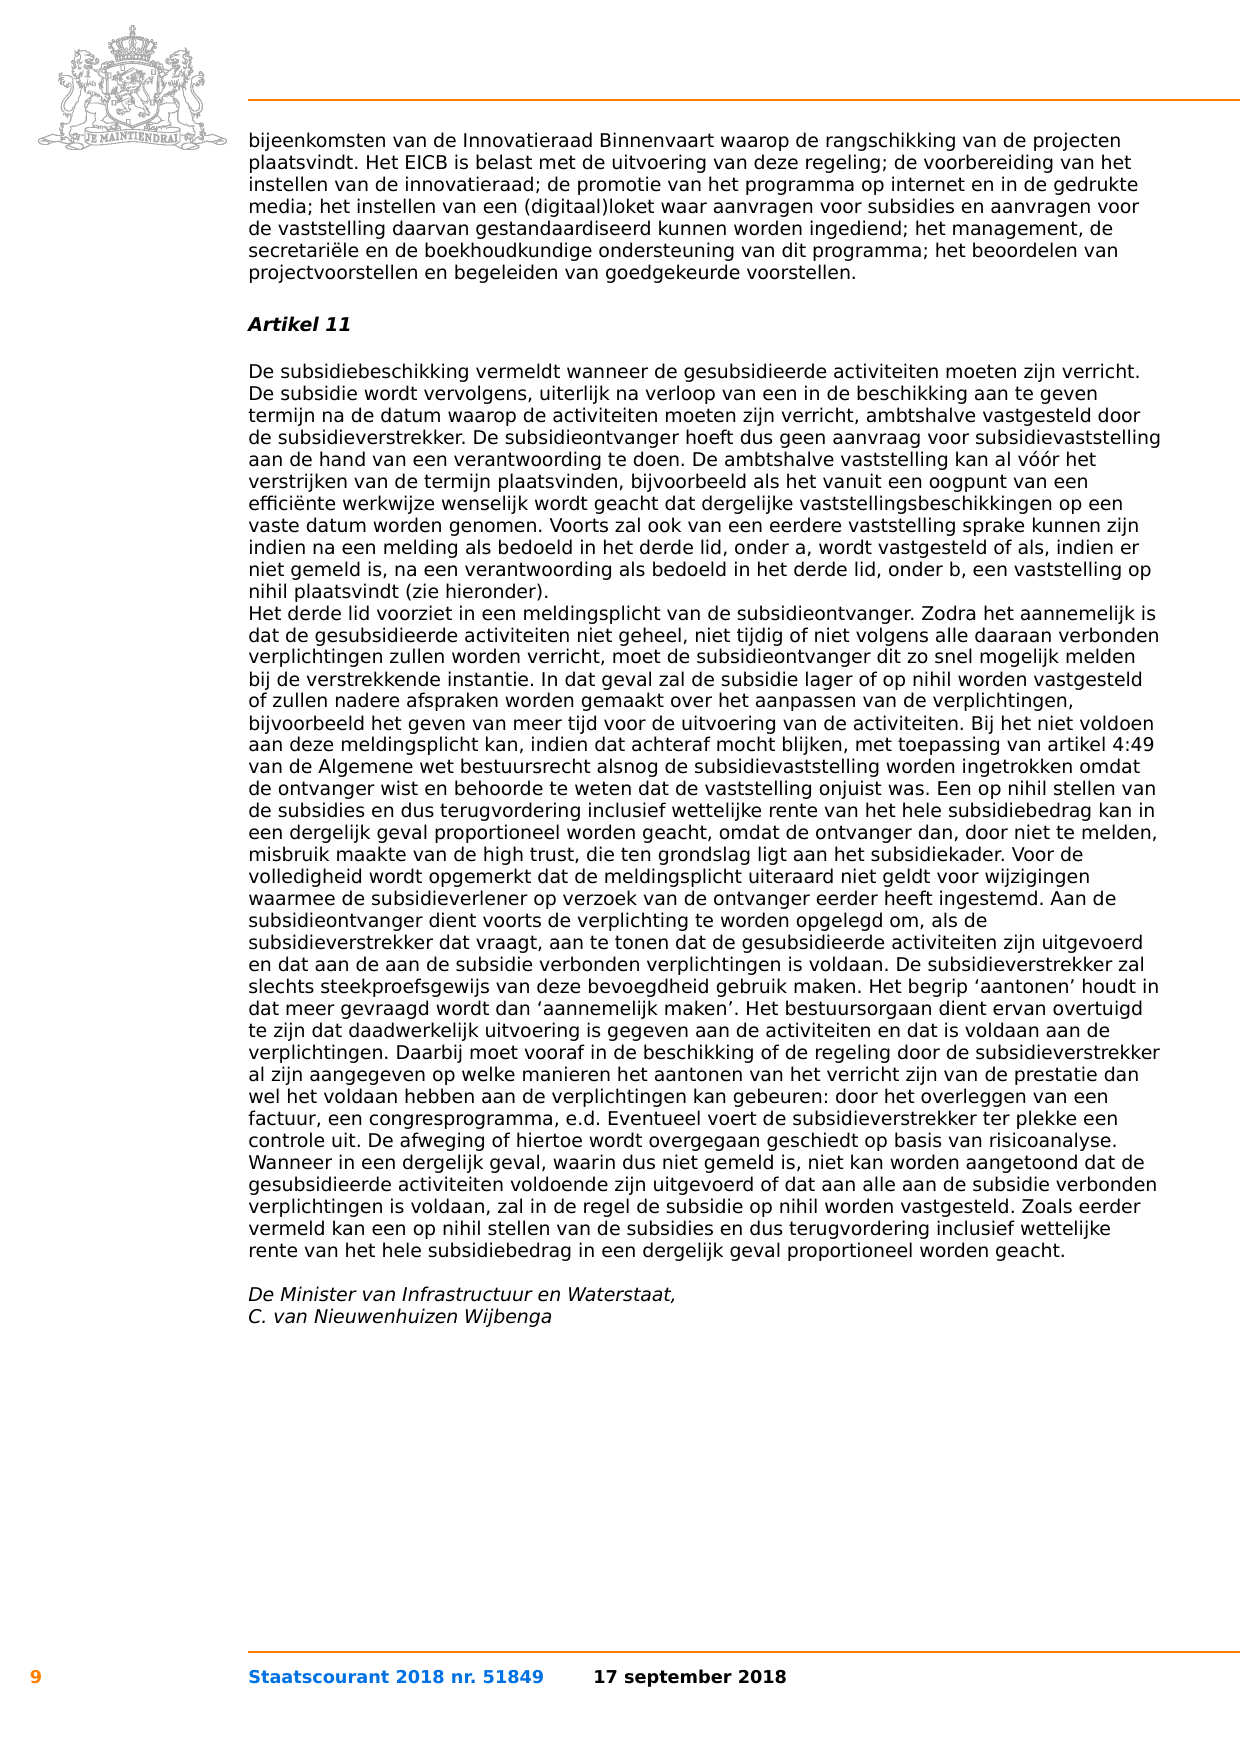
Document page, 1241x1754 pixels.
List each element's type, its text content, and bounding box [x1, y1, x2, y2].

text Het derde lid voorziet in een meldingsplicht van de subsidieontvanger. Zodra het aannemelijk is dat de gesubsidieerde activiteiten niet geheel, niet tijdig of niet volgens alle daaraan verbonden verplichtingen zullen worden verricht, moet de subsidieontvanger dit zo snel mogelijk melden bij de verstrekkende instantie. In dat geval zal de subsidie lager of op nihil worden vastgesteld of zullen nadere afspraken worden gemaakt over het aanpassen van de verplichtingen, bijvoorbeeld het geven van meer tijd voor de uitvoering van de activiteiten. Bij het niet voldoen aan deze meldingsplicht kan, indien dat achteraf mocht blijken, met toepassing van artikel 4:49 van de Algemene wet bestuursrecht alsnog de subsidievaststelling worden ingetrokken omdat de ontvanger wist en behoorde te weten dat de vaststelling onjuist was. Een op nihil stellen van de subsidies en dus terugvordering inclusief wettelijke rente van het hele subsidiebedrag kan in een dergelijk geval proportioneel worden geacht, omdat de ontvanger dan, door niet te melden, misbruik maakte van de high trust, die ten grondslag ligt aan het subsidiekader. Voor de volledigheid wordt opgemerkt dat de meldingsplicht uiteraard niet geldt voor wijzigingen waarmee de subsidieverlener op verzoek van de ontvanger eerder heeft ingestemd. Aan de subsidieontvanger dient voorts de verplichting te worden opgelegd om, als de subsidieverstrekker dat vraagt, aan te tonen dat de gesubsidieerde activiteiten zijn uitgevoerd en dat aan de aan de subsidie verbonden verplichtingen is voldaan. De subsidieverstrekker zal slechts steekproefsgewijs van deze bevoegdheid gebruik maken. Het begrip ‘aantonen’ houdt in dat meer gevraagd wordt dan ‘aannemelijk maken’. Het bestuursorgaan dient ervan overtuigd te zijn dat daadwerkelijk uitvoering is gegeven aan de activiteiten en dat is voldaan aan de verplichtingen. Daarbij moet vooraf in de beschikking of de regeling door de subsidieverstrekker al zijn aangegeven op welke manieren het aantonen van het verricht zijn van de prestatie dan wel het voldaan hebben aan de verplichtingen kan gebeuren: door het overleggen van een factuur, een congresprogramma, e.d. Eventueel voert de subsidieverstrekker ter plekke een controle uit. De afweging of hiertoe wordt overgegaan geschiedt op basis van risicoanalyse. Wanneer in een dergelijk geval, waarin dus niet gemeld is, niet kan worden aangetoond dat de gesubsidieerde activiteiten voldoende zijn uitgevoerd of dat aan alle aan de subsidie verbonden verplichtingen is voldaan, zal in de regel de subsidie op nihil worden vastgesteld. Zoals eerder vermeld kan een op nihil stellen van de subsidies en dus terugvordering inclusief wettelijke rente van het hele subsidiebedrag in een dergelijk geval proportioneel worden geacht. [248, 602, 1163, 1262]
picture [38, 25, 227, 150]
subtitle Artikel 11 [248, 314, 1163, 336]
text De Minister van Infrastructuur en Waterstaat, C. van Nieuwenhuizen Wijbenga [248, 1284, 1163, 1328]
text bijeenkomsten van de Innovatieraad Binnenvaart waarop de rangschikking van de projecten plaatsvindt. Het EICB is belast met de uitvoering van deze regeling; de voorbereiding van het instellen van de innovatieraad; de promotie van het programma op internet en in de gedrukte media; het instellen van een (digitaal)loket waar aanvragen voor subsidies en aanvragen voor de vaststelling daarvan gestandaardiseerd kunnen worden ingediend; het management, de secretariële en de boekhoudkundige ondersteuning van dit programma; het beoordelen van projectvoorstellen en begeleiden van goedgekeurde voorstellen. [248, 130, 1163, 284]
text De subsidiebeschikking vermeldt wanneer de gesubsidieerde activiteiten moeten zijn verricht. De subsidie wordt vervolgens, uiterlijk na verloop van een in de beschikking aan te geven termijn na de datum waarop de activiteiten moeten zijn verricht, ambtshalve vastgesteld door de subsidieverstrekker. De subsidieontvanger hoeft dus geen aanvraag voor subsidievaststelling aan de hand van een verantwoording te doen. De ambtshalve vaststelling kan al vóór het verstrijken van de termijn plaatsvinden, bijvoorbeeld als het vanuit een oogpunt van een efficiënte werkwijze wenselijk wordt geacht dat dergelijke vaststellingsbeschikkingen op een vaste datum worden genomen. Voorts zal ook van een eerdere vaststelling sprake kunnen zijn indien na een melding als bedoeld in het derde lid, onder a, wordt vastgesteld of als, indien er niet gemeld is, na een verantwoording als bedoeld in het derde lid, onder b, een vaststelling op nihil plaatsvindt (zie hieronder). [248, 361, 1163, 602]
